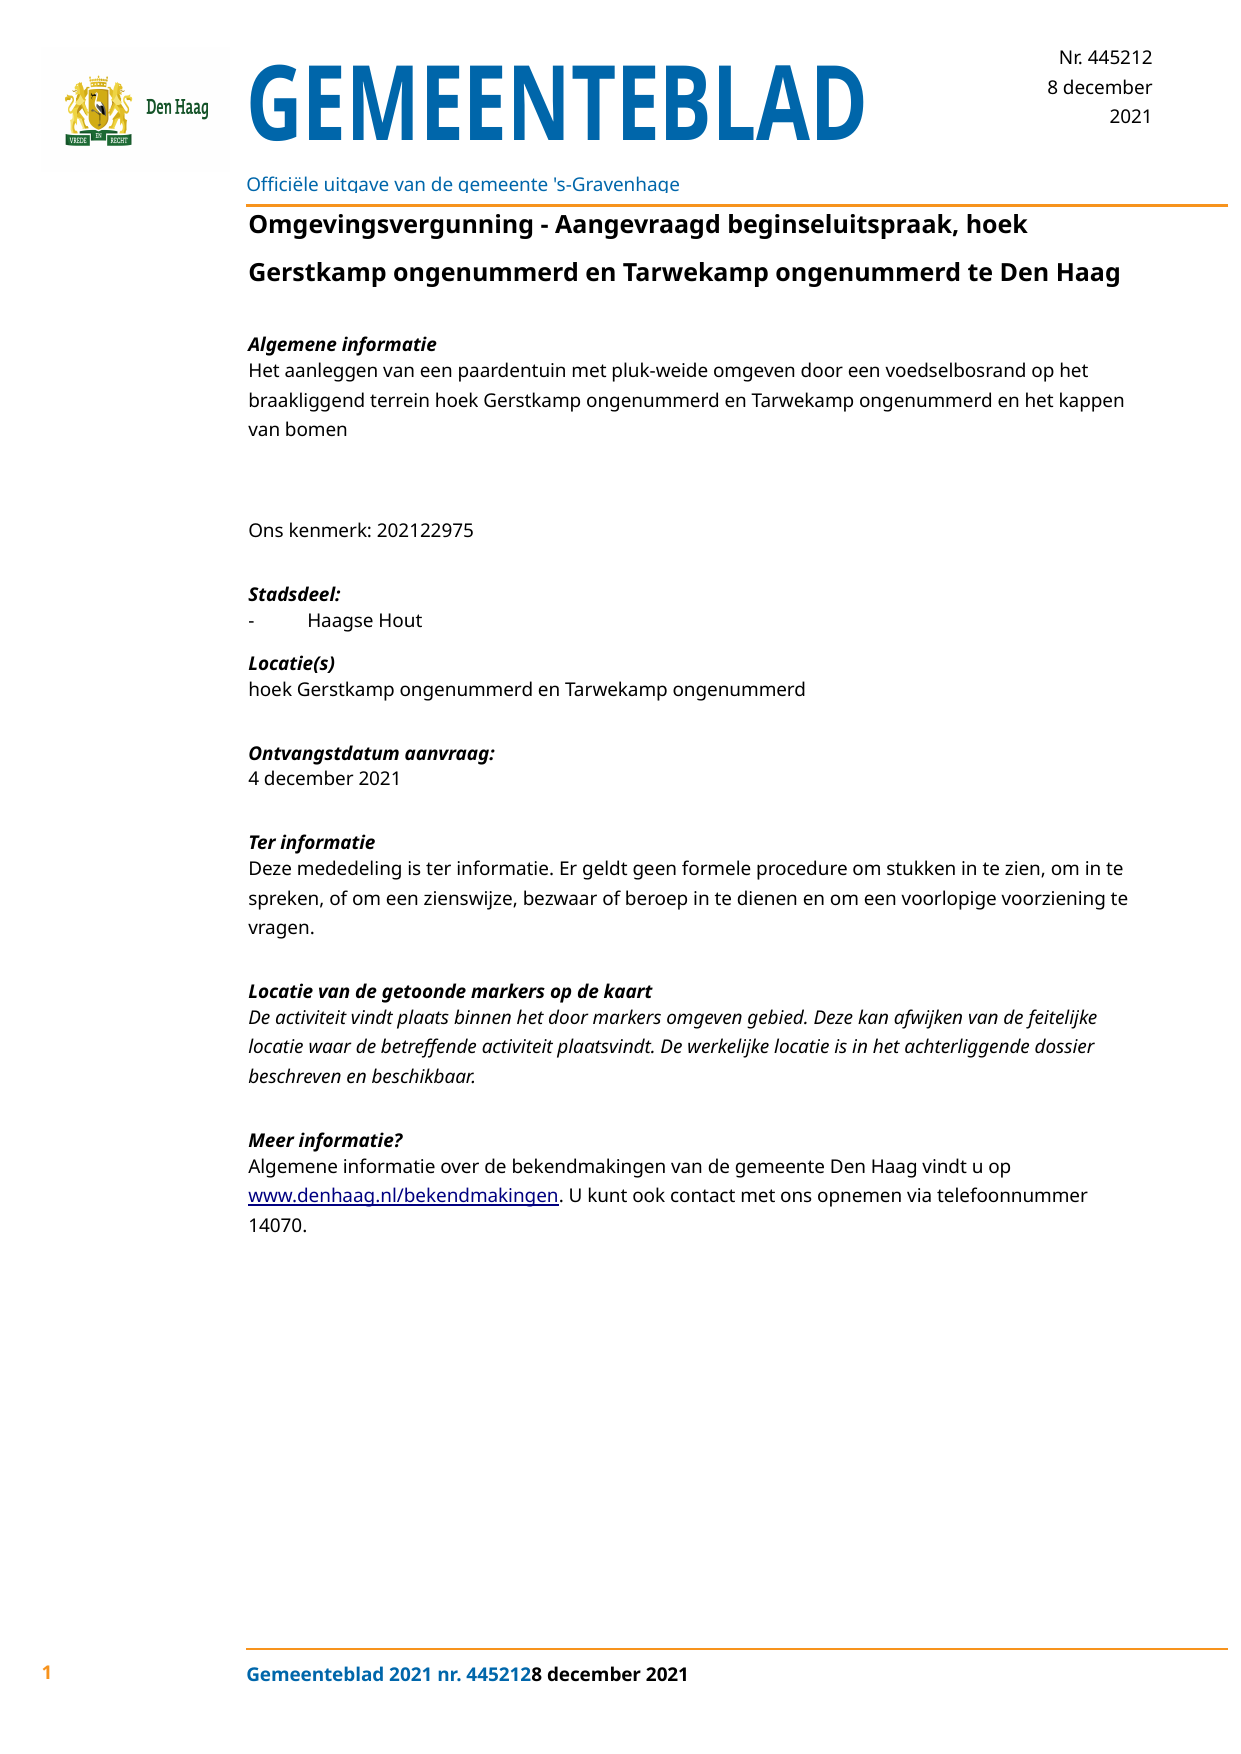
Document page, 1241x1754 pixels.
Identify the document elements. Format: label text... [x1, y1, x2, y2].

text Ontvangstdatum aanvraag: [248, 740, 1152, 765]
picture [41, 47, 231, 172]
text Locatie van de getoonde markers op de kaart [248, 978, 1152, 1004]
text De activiteit vindt plaats binnen het door markers omgeven gebied. Deze kan afwijken van de feitelijke locatie waar de betreffende activiteit plaatsvindt. De werkelijke locatie is in het achterliggende dossier beschreven en beschikbaar. [248, 1004, 1152, 1089]
text hoek Gerstkamp ongenummerd en Tarwekamp ongenummerd [248, 676, 1152, 701]
text Omgevingsvergunning - Aangevraagd beginseluitspraak, hoek Gerstkamp ongenummerd en Tarwekamp ongenummerd te Den Haag [248, 207, 1152, 288]
list Haagse Hout [248, 607, 1152, 633]
text Deze mededeling is ter informatie. Er geldt geen formele procedure om stukken in te zien, om in te spreken, of om een zienswijze, bezwaar of beroep in te dienen en om een voorlopige voorziening te vragen. [248, 855, 1152, 940]
text Algemene informatie over de bekendmakingen van de gemeente Den Haag vindt u op www.denhaag.nl/bekendmakingen. U kunt ook contact met ons opnemen via telefoonnummer 14070. [248, 1153, 1152, 1238]
text Locatie(s) [248, 650, 1152, 676]
text Meer informatie? [248, 1127, 1152, 1153]
text Het aanleggen van een paardentuin met pluk-weide omgeven door een voedselbosrand op het braakliggend terrein hoek Gerstkamp ongenummerd en Tarwekamp ongenummerd en het kappen van bomen [248, 357, 1152, 442]
text Stadsdeel: [248, 581, 1152, 607]
text Ter informatie [248, 829, 1152, 855]
text 4 december 2021 [248, 765, 1152, 791]
text Algemene informatie [248, 331, 1152, 357]
text Ons kenmerk: 202122975 [248, 517, 1152, 543]
